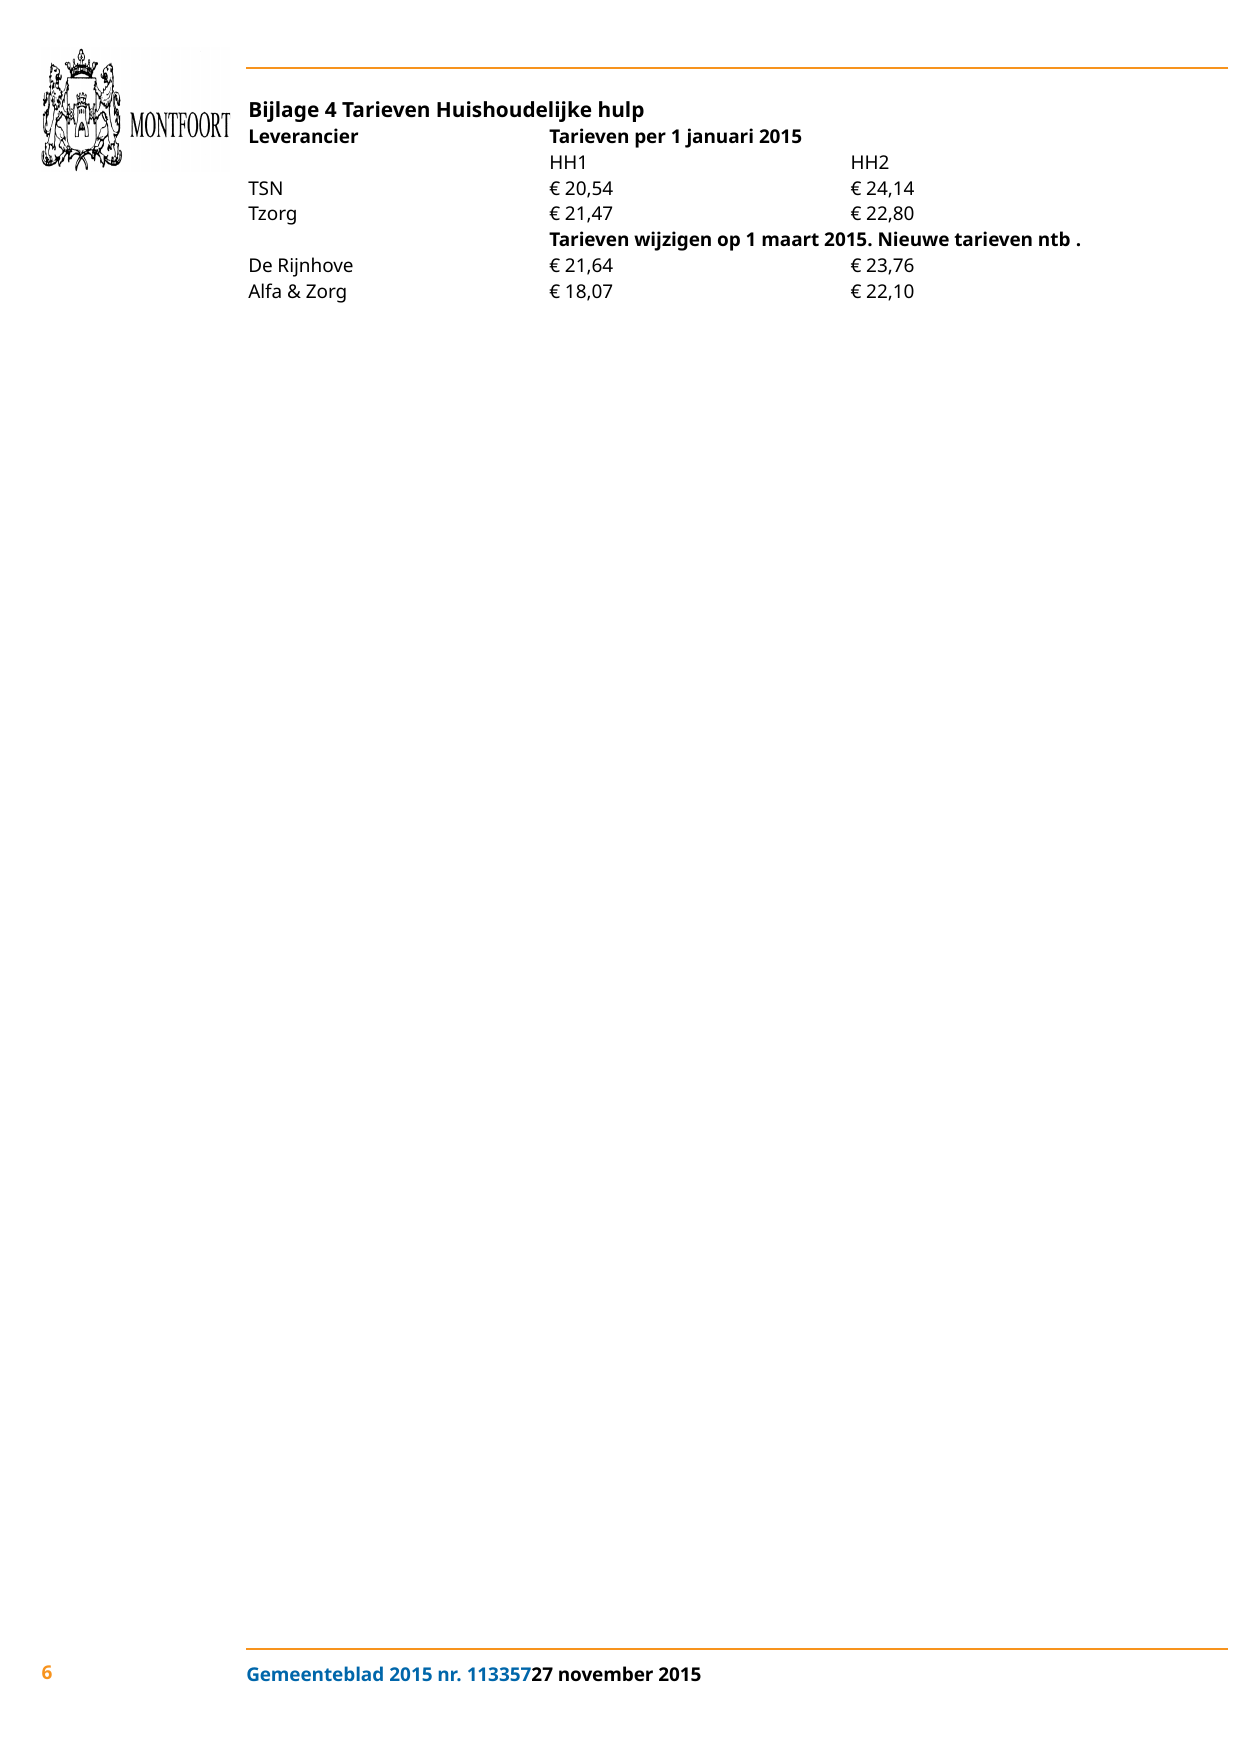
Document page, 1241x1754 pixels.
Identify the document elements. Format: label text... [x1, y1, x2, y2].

table_header Leverancier [248, 124, 549, 149]
table_cell TSN [248, 175, 549, 201]
table_cell Alfa & Zorg [248, 278, 549, 303]
table_header Tarieven per 1 januari 2015 [549, 124, 1152, 149]
picture [41, 47, 231, 172]
table_cell HH2 [850, 149, 1152, 175]
table_cell € 21,64 [549, 252, 850, 278]
table_cell De Rijnhove [248, 252, 549, 278]
table_cell € 22,80 [850, 201, 1152, 226]
text Bijlage 4 Tarieven Huishoudelijke hulp [248, 95, 1152, 123]
table_cell Tarieven wijzigen op 1 maart 2015. Nieuwe tarieven ntb . [549, 226, 1152, 252]
table_cell HH1 [549, 149, 850, 175]
table_cell € 24,14 [850, 175, 1152, 201]
table_cell € 23,76 [850, 252, 1152, 278]
table_cell Tzorg [248, 201, 549, 226]
table_cell € 22,10 [850, 278, 1152, 303]
table_cell € 21,47 [549, 201, 850, 226]
table_cell € 18,07 [549, 278, 850, 303]
table_cell [248, 226, 549, 252]
table_cell [248, 149, 549, 175]
table_cell € 20,54 [549, 175, 850, 201]
